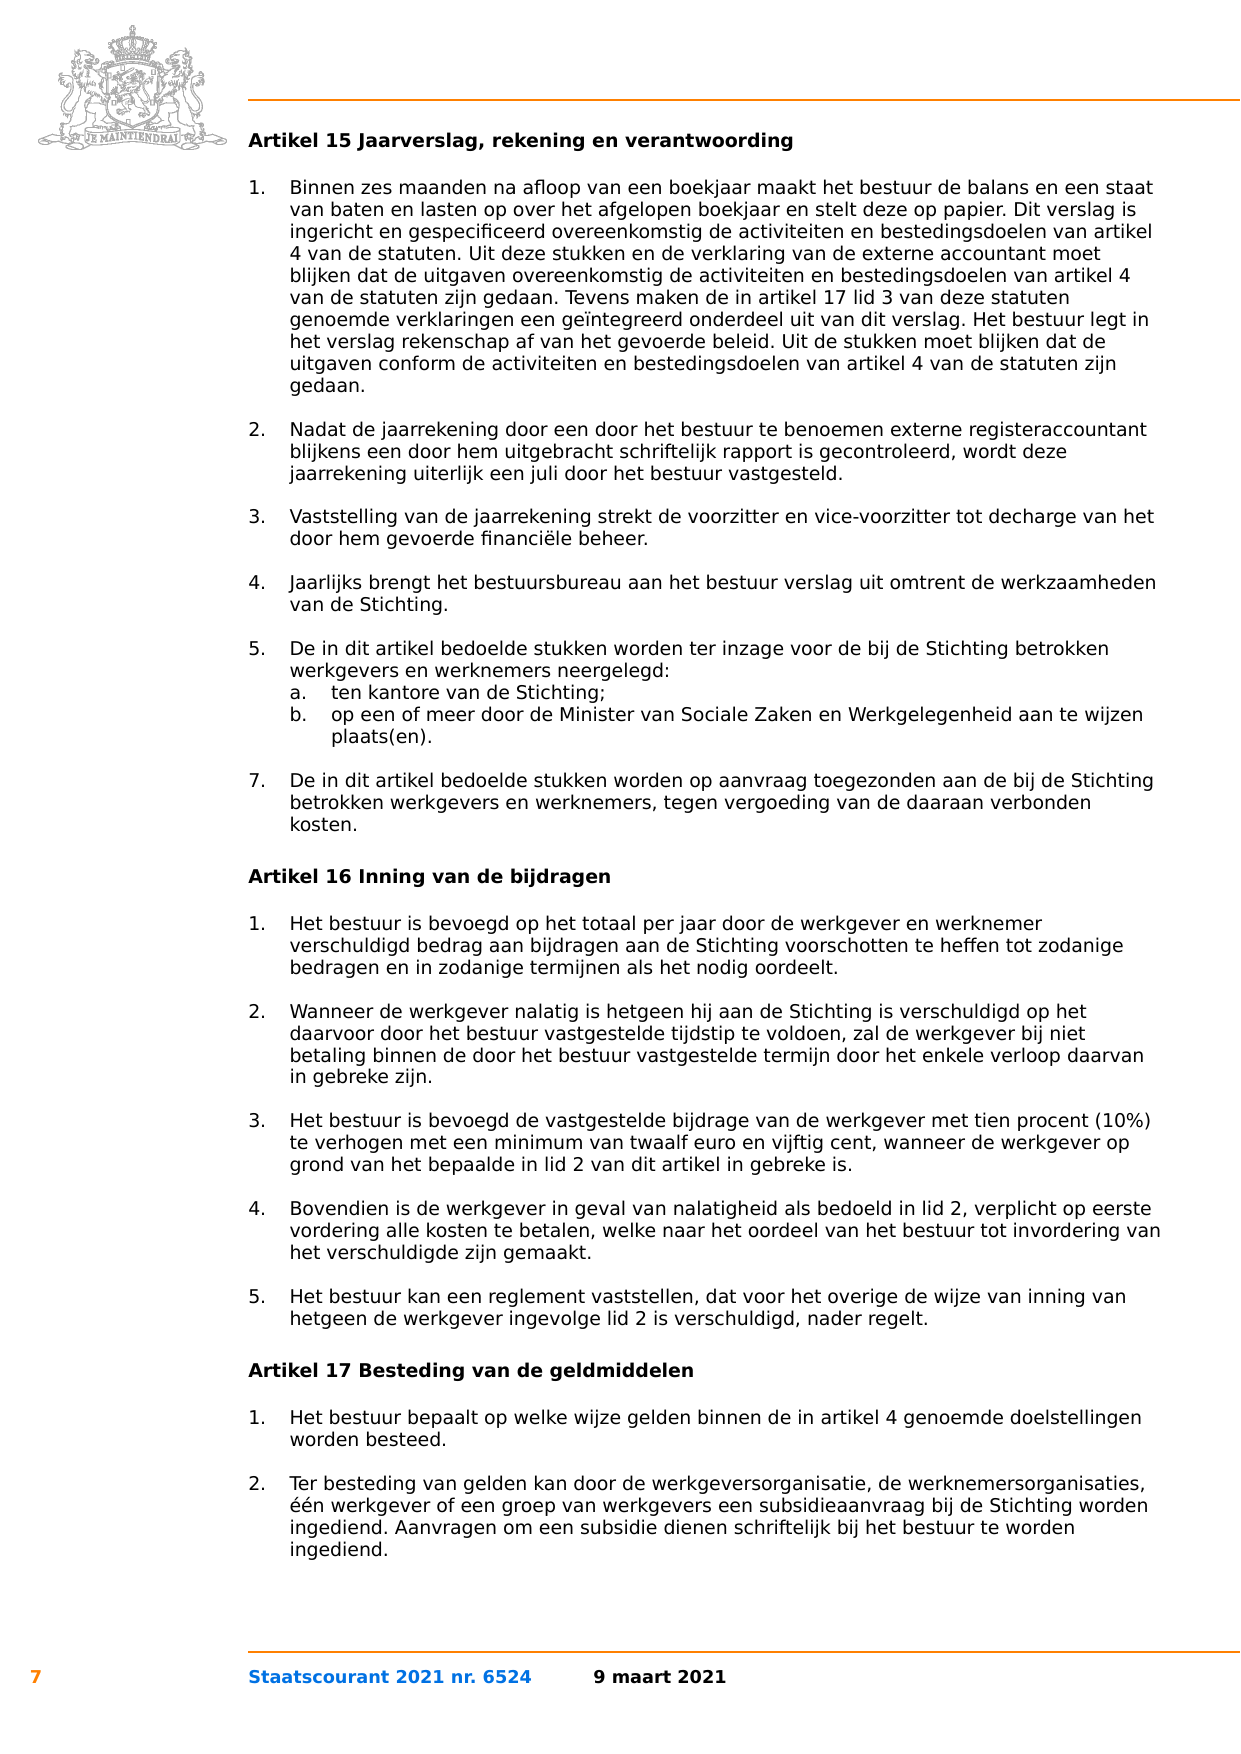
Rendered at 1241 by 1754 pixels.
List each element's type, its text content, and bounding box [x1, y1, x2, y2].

text 4. Bovendien is de werkgever in geval van nalatigheid als bedoeld in lid 2, verplicht op eerste vordering alle kosten te betalen, welke naar het oordeel van het bestuur tot invordering van het verschuldigde zijn gemaakt. [248, 1198, 1163, 1264]
text b. op een of meer door de Minister van Sociale Zaken en Werkgelegenheid aan te wijzen plaats(en). [289, 704, 1163, 748]
text 3. Vaststelling van de jaarrekening strekt de voorzitter en vice-voorzitter tot decharge van het door hem gevoerde financiële beheer. [248, 506, 1163, 550]
subtitle Artikel 15 Jaarverslag, rekening en verantwoording [248, 130, 1163, 152]
subtitle Artikel 16 Inning van de bijdragen [248, 866, 1163, 888]
text 2. Wanneer de werkgever nalatig is hetgeen hij aan de Stichting is verschuldigd op het daarvoor door het bestuur vastgestelde tijdstip te voldoen, zal de werkgever bij niet betaling binnen de door het bestuur vastgestelde termijn door het enkele verloop daarvan in gebreke zijn. [248, 1001, 1163, 1088]
text a. ten kantore van de Stichting; [289, 682, 1163, 704]
text 1. Het bestuur bepaalt op welke wijze gelden binnen de in artikel 4 genoemde doelstellingen worden besteed. [248, 1407, 1163, 1451]
text 5. De in dit artikel bedoelde stukken worden ter inzage voor de bij de Stichting betrokken werkgevers en werknemers neergelegd: [248, 638, 1163, 682]
text 2. Nadat de jaarrekening door een door het bestuur te benoemen externe registeraccountant blijkens een door hem uitgebracht schriftelijk rapport is gecontroleerd, wordt deze jaarrekening uiterlijk een juli door het bestuur vastgesteld. [248, 418, 1163, 484]
text 3. Het bestuur is bevoegd de vastgestelde bijdrage van de werkgever met tien procent (10%) te verhogen met een minimum van twaalf euro en vijftig cent, wanneer de werkgever op grond van het bepaalde in lid 2 van dit artikel in gebreke is. [248, 1110, 1163, 1176]
text 2. Ter besteding van gelden kan door de werkgeversorganisatie, de werknemersorganisaties, één werkgever of een groep van werkgevers een subsidieaanvraag bij de Stichting worden ingediend. Aanvragen om een subsidie dienen schriftelijk bij het bestuur te worden ingediend. [248, 1473, 1163, 1561]
subtitle Artikel 17 Besteding van de geldmiddelen [248, 1360, 1163, 1382]
text 1. Binnen zes maanden na afloop van een boekjaar maakt het bestuur de balans en een staat van baten en lasten op over het afgelopen boekjaar en stelt deze op papier. Dit verslag is ingericht en gespecificeerd overeenkomstig de activiteiten en bestedingsdoelen van artikel 4 van de statuten. Uit deze stukken en de verklaring van de externe accountant moet blijken dat de uitgaven overeenkomstig de activiteiten en bestedingsdoelen van artikel 4 van de statuten zijn gedaan. Tevens maken de in artikel 17 lid 3 van deze statuten genoemde verklaringen een geïntegreerd onderdeel uit van dit verslag. Het bestuur legt in het verslag rekenschap af van het gevoerde beleid. Uit de stukken moet blijken dat de uitgaven conform de activiteiten en bestedingsdoelen van artikel 4 van de statuten zijn gedaan. [248, 177, 1163, 397]
text 1. Het bestuur is bevoegd op het totaal per jaar door de werkgever en werknemer verschuldigd bedrag aan bijdragen aan de Stichting voorschotten te heffen tot zodanige bedragen en in zodanige termijnen als het nodig oordeelt. [248, 913, 1163, 979]
text 5. Het bestuur kan een reglement vaststellen, dat voor het overige de wijze van inning van hetgeen de werkgever ingevolge lid 2 is verschuldigd, nader regelt. [248, 1286, 1163, 1330]
text 7. De in dit artikel bedoelde stukken worden op aanvraag toegezonden aan de bij de Stichting betrokken werkgevers en werknemers, tegen vergoeding van de daaraan verbonden kosten. [248, 770, 1163, 836]
text 4. Jaarlijks brengt het bestuursbureau aan het bestuur verslag uit omtrent de werkzaamheden van de Stichting. [248, 572, 1163, 616]
picture [38, 25, 227, 150]
